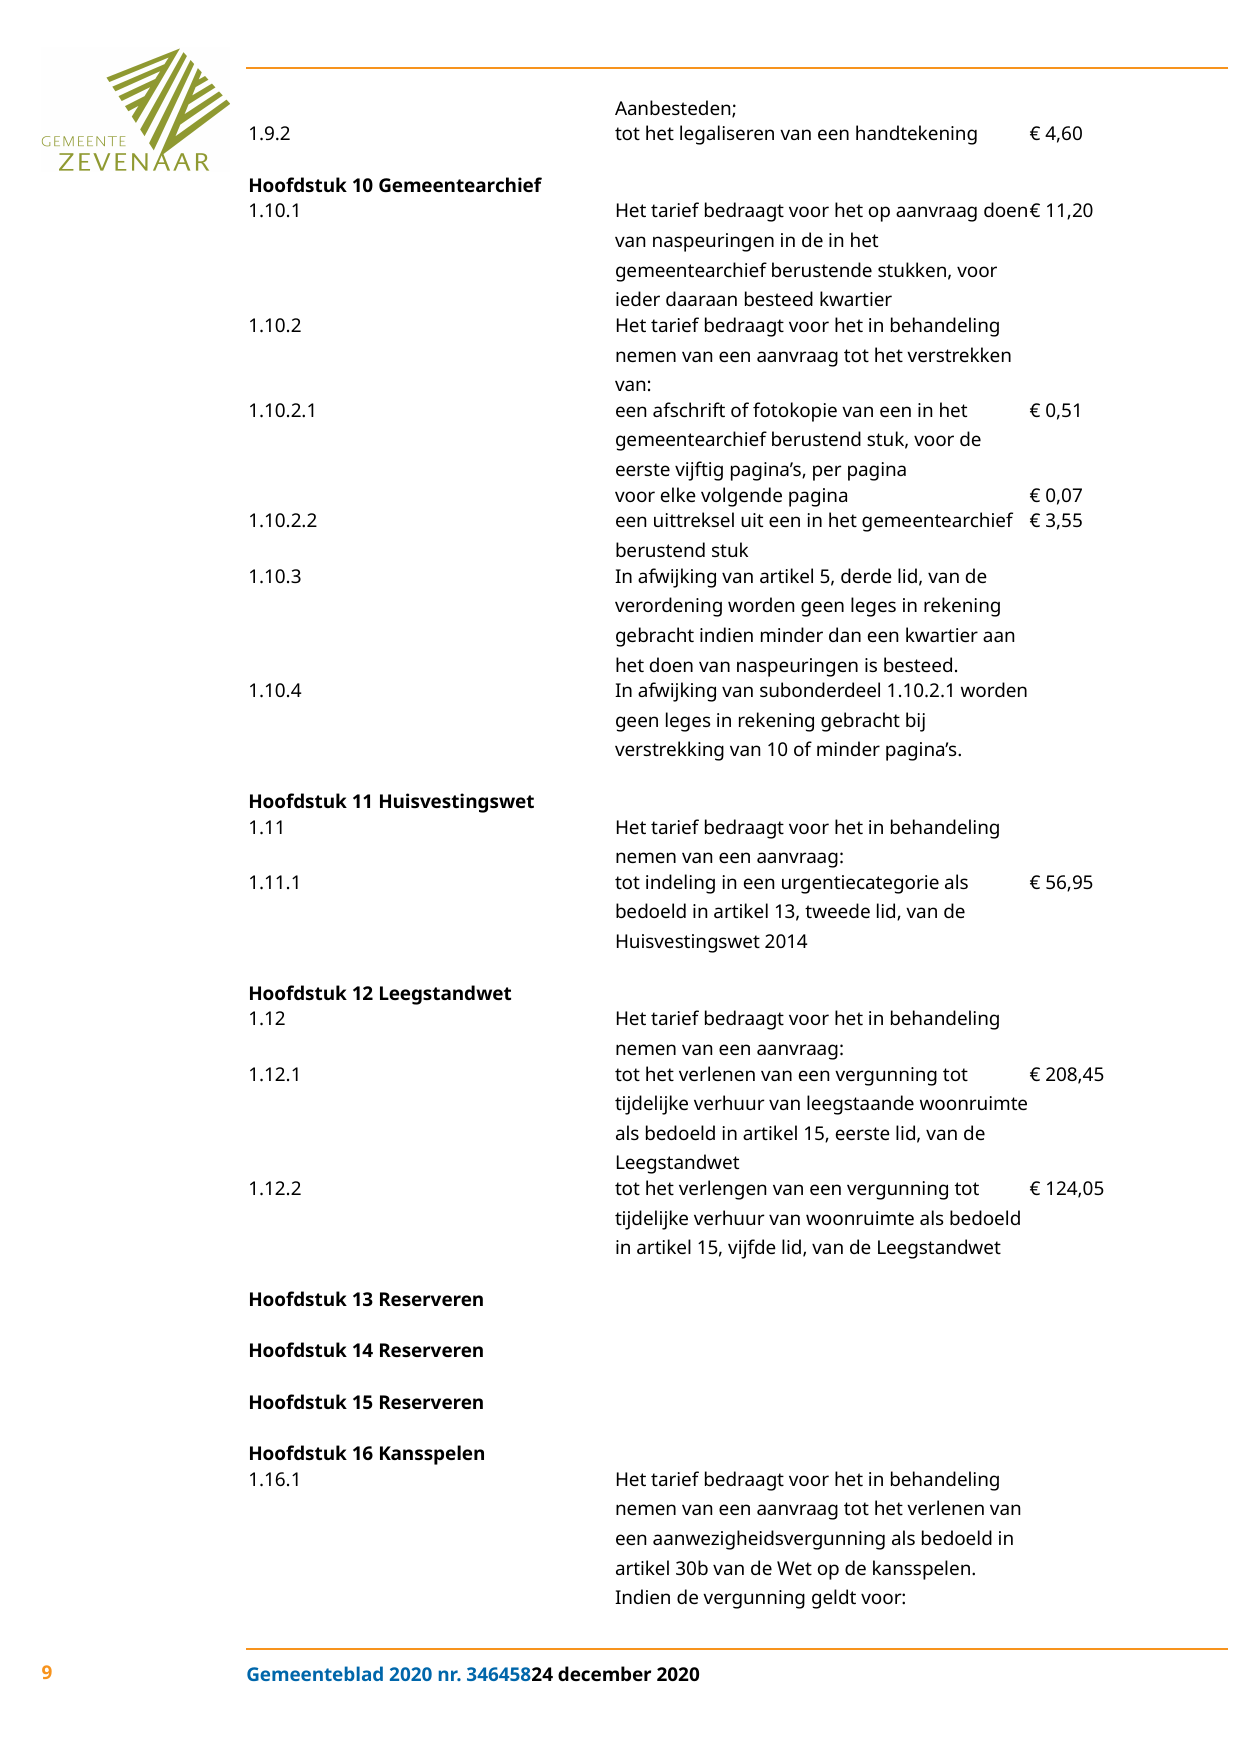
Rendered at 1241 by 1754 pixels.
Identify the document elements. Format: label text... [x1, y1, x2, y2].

table_cell Het tarief bedraagt voor het in behandeling nemen van een aanvraag: [615, 1006, 1029, 1061]
table_cell [1029, 1363, 1152, 1389]
table_cell 1.10.2.1 [248, 397, 615, 482]
table_cell [615, 1312, 1029, 1337]
table_cell € 11,20 [1029, 198, 1152, 312]
table_cell [615, 1363, 1029, 1389]
table_cell € 4,60 [1029, 121, 1152, 146]
table_cell [615, 954, 1029, 980]
table_cell [1029, 1466, 1152, 1610]
table_cell [1029, 954, 1152, 980]
table_cell 1.12 [248, 1006, 615, 1061]
table_cell € 0,07 [1029, 482, 1152, 508]
table_cell 1.9.2 [248, 121, 615, 146]
table_cell [615, 763, 1029, 788]
table_cell Het tarief bedraagt voor het op aanvraag doen van naspeuringen in de in het gemeentearchief berustende stukken, voor ieder daaraan besteed kwartier [615, 198, 1029, 312]
table_cell Het tarief bedraagt voor het in behandeling nemen van een aanvraag tot het verlenen van een aanwezigheidsvergunning als bedoeld in artikel 30b van de Wet op de kansspelen. Indien de vergunning geldt voor: [615, 1466, 1029, 1610]
table_cell € 124,05 [1029, 1175, 1152, 1260]
table_cell [1029, 146, 1152, 172]
table_cell Hoofdstuk 12 Leegstandwet [248, 980, 1152, 1006]
table_cell In afwijking van subonderdeel 1.10.2.1 worden geen leges in rekening gebracht bij verstrekking van 10 of minder pagina’s. [615, 678, 1029, 762]
table_cell Hoofdstuk 16 Kansspelen [248, 1440, 1152, 1466]
table_cell [615, 146, 1029, 172]
table_cell € 56,95 [1029, 869, 1152, 954]
picture [41, 47, 231, 172]
table_cell 1.11.1 [248, 869, 615, 954]
table_cell 1.10.3 [248, 563, 615, 677]
table_cell een uittreksel uit een in het gemeentearchief berustend stuk [615, 508, 1029, 563]
table_cell Hoofdstuk 15 Reserveren [248, 1389, 1152, 1414]
table_cell tot het legaliseren van een handtekening [615, 121, 1029, 146]
table_cell [248, 1260, 615, 1286]
table_cell Hoofdstuk 11 Huisvestingswet [248, 788, 1152, 814]
table_cell [1029, 763, 1152, 788]
table_cell € 208,45 [1029, 1061, 1152, 1175]
table_cell [1029, 1312, 1152, 1337]
table_cell [1029, 1415, 1152, 1440]
table_cell tot het verlengen van een vergunning tot tijdelijke verhuur van woonruimte als bedoeld in artikel 15, vijfde lid, van de Leegstandwet [615, 1175, 1029, 1260]
table_cell Het tarief bedraagt voor het in behandeling nemen van een aanvraag: [615, 814, 1029, 869]
table_cell [1029, 95, 1152, 121]
table_cell 1.12.2 [248, 1175, 615, 1260]
table_cell [1029, 1260, 1152, 1286]
table_cell 1.10.1 [248, 198, 615, 312]
table_cell [493, 1415, 1029, 1440]
table_cell 1.10.2.2 [248, 508, 615, 563]
table_cell Hoofdstuk 10 Gemeentearchief [248, 172, 1152, 198]
table_cell 1.12.1 [248, 1061, 615, 1175]
table_cell tot indeling in een urgentiecategorie als bedoeld in artikel 13, tweede lid, van de Huisvestingswet 2014 [615, 869, 1029, 954]
table_cell 1.16.1 [248, 1466, 615, 1610]
table_cell [1029, 678, 1152, 762]
table_cell [1029, 563, 1152, 677]
table_cell tot het verlenen van een vergunning tot tijdelijke verhuur van leegstaande woonruimte als bedoeld in artikel 15, eerste lid, van de Leegstandwet [615, 1061, 1029, 1175]
table_cell een afschrift of fotokopie van een in het gemeentearchief berustend stuk, voor de eerste vijftig pagina’s, per pagina [615, 397, 1029, 482]
table_cell 1.10.4 [248, 678, 615, 762]
table_cell [1029, 312, 1152, 397]
table_cell € 0,51 [1029, 397, 1152, 482]
table_cell voor elke volgende pagina [615, 482, 1029, 508]
table_cell € 3,55 [1029, 508, 1152, 563]
table_cell [248, 482, 615, 508]
table_cell 1.10.2 [248, 312, 615, 397]
table_cell Hoofdstuk 13 Reserveren [248, 1286, 1152, 1312]
table_cell [248, 763, 615, 788]
table_cell [248, 146, 615, 172]
table_cell [248, 95, 615, 121]
table_cell [248, 1312, 615, 1337]
table_cell Het tarief bedraagt voor het in behandeling nemen van een aanvraag tot het verstrekken van: [615, 312, 1029, 397]
table_cell [248, 954, 615, 980]
table_cell 1.11 [248, 814, 615, 869]
table_cell [1029, 1006, 1152, 1061]
table_cell Hoofdstuk 14 Reserveren [248, 1338, 1152, 1363]
table_cell [248, 1363, 615, 1389]
table_cell In afwijking van artikel 5, derde lid, van de verordening worden geen leges in rekening gebracht indien minder dan een kwartier aan het doen van naspeuringen is besteed. [615, 563, 1029, 677]
table_cell [615, 1260, 1029, 1286]
table_cell [1029, 814, 1152, 869]
table_cell [248, 1415, 492, 1440]
table_cell Aanbesteden; [615, 95, 1029, 121]
